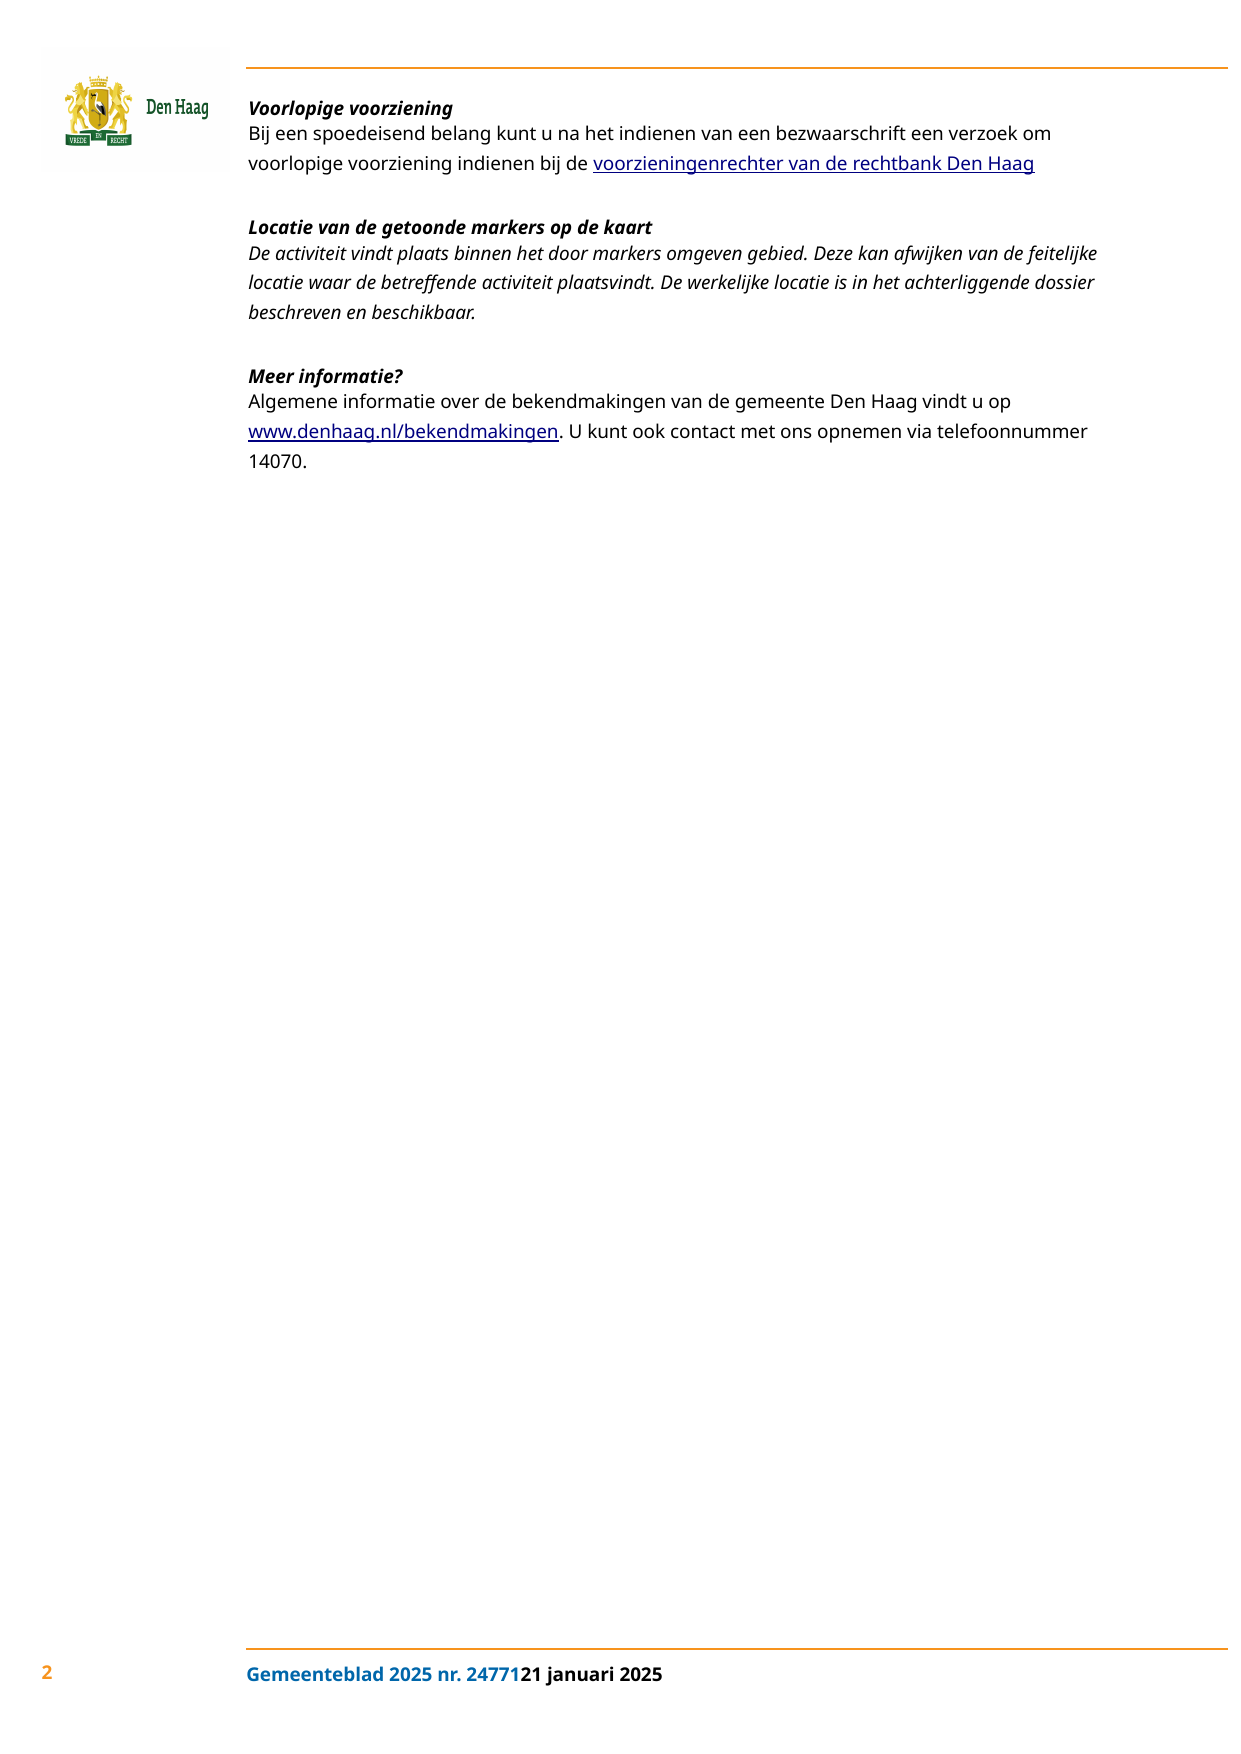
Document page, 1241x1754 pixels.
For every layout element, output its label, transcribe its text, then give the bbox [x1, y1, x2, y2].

text Locatie van de getoonde markers op de kaart [248, 214, 1152, 240]
text Bij een spoedeisend belang kunt u na het indienen van een bezwaarschrift een verzoek om voorlopige voorziening indienen bij de voorzieningenrechter van de rechtbank Den Haag [248, 121, 1152, 176]
text De activiteit vindt plaats binnen het door markers omgeven gebied. Deze kan afwijken van de feitelijke locatie waar de betreffende activiteit plaatsvindt. De werkelijke locatie is in het achterliggende dossier beschreven en beschikbaar. [248, 240, 1152, 325]
text Voorlopige voorziening [248, 95, 1152, 121]
picture [41, 47, 231, 172]
text Meer informatie? [248, 363, 1152, 389]
text Algemene informatie over de bekendmakingen van de gemeente Den Haag vindt u op www.denhaag.nl/bekendmakingen. U kunt ook contact met ons opnemen via telefoonnummer 14070. [248, 389, 1152, 473]
